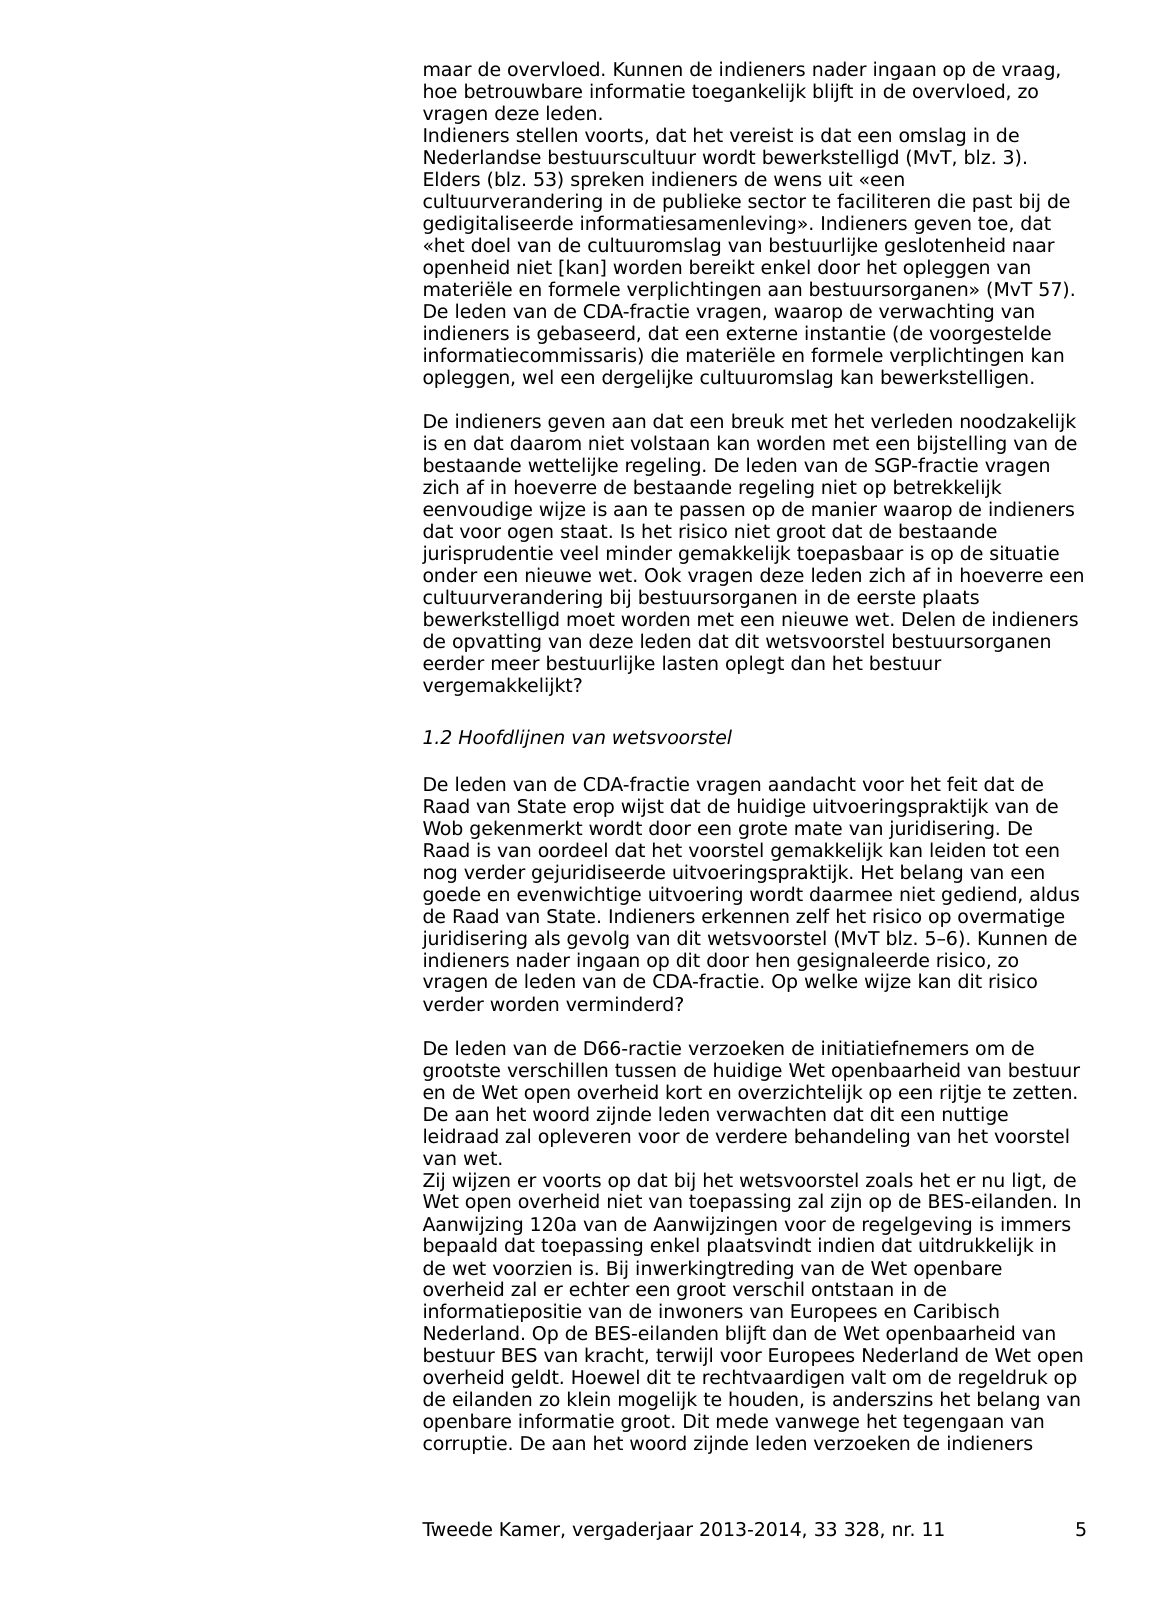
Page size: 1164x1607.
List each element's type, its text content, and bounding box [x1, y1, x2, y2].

text De indieners geven aan dat een breuk met het verleden noodzakelijk is en dat daarom niet volstaan kan worden met een bijstelling van de bestaande wettelijke regeling. De leden van de SGP-fractie vragen zich af in hoeverre de bestaande regeling niet op betrekkelijk eenvoudige wijze is aan te passen op de manier waarop de indieners dat voor ogen staat. Is het risico niet groot dat de bestaande jurisprudentie veel minder gemakkelijk toepasbaar is op de situatie onder een nieuwe wet. Ook vragen deze leden zich af in hoeverre een cultuurverandering bij bestuursorganen in de eerste plaats bewerkstelligd moet worden met een nieuwe wet. Delen de indieners de opvatting van deze leden dat dit wetsvoorstel bestuursorganen eerder meer bestuurlijke lasten oplegt dan het bestuur vergemakkelijkt? [422, 411, 1087, 697]
text Indieners stellen voorts, dat het vereist is dat een omslag in de Nederlandse bestuurscultuur wordt bewerkstelligd (MvT, blz. 3). Elders (blz. 53) spreken indieners de wens uit «een cultuurverandering in de publieke sector te faciliteren die past bij de gedigitaliseerde informatiesamenleving». Indieners geven toe, dat «het doel van de cultuuromslag van bestuurlijke geslotenheid naar openheid niet [kan] worden bereikt enkel door het opleggen van materiële en formele verplichtingen aan bestuursorganen» (MvT 57). De leden van de CDA-fractie vragen, waarop de verwachting van indieners is gebaseerd, dat een externe instantie (de voorgestelde informatiecommissaris) die materiële en formele verplichtingen kan opleggen, wel een dergelijke cultuuromslag kan bewerkstelligen. [422, 125, 1087, 389]
text maar de overvloed. Kunnen de indieners nader ingaan op de vraag, hoe betrouwbare informatie toegankelijk blijft in de overvloed, zo vragen deze leden. [422, 59, 1087, 125]
text De leden van de D66-ractie verzoeken de initiatiefnemers om de grootste verschillen tussen de huidige Wet openbaarheid van bestuur en de Wet open overheid kort en overzichtelijk op een rijtje te zetten. De aan het woord zijnde leden verwachten dat dit een nuttige leidraad zal opleveren voor de verdere behandeling van het voorstel van wet. [422, 1038, 1087, 1169]
subtitle 1.2 Hoofdlijnen van wetsvoorstel [422, 727, 1087, 749]
text Zij wijzen er voorts op dat bij het wetsvoorstel zoals het er nu ligt, de Wet open overheid niet van toepassing zal zijn op de BES-eilanden. In Aanwijzing 120a van de Aanwijzingen voor de regelgeving is immers bepaald dat toepassing enkel plaatsvindt indien dat uitdrukkelijk in de wet voorzien is. Bij inwerkingtreding van de Wet openbare overheid zal er echter een groot verschil ontstaan in de informatiepositie van de inwoners van Europees en Caribisch Nederland. Op de BES-eilanden blijft dan de Wet openbaarheid van bestuur BES van kracht, terwijl voor Europees Nederland de Wet open overheid geldt. Hoewel dit te rechtvaardigen valt om de regeldruk op de eilanden zo klein mogelijk te houden, is anderszins het belang van openbare informatie groot. Dit mede vanwege het tegengaan van corruptie. De aan het woord zijnde leden verzoeken de indieners [422, 1169, 1087, 1455]
text De leden van de CDA-fractie vragen aandacht voor het feit dat de Raad van State erop wijst dat de huidige uitvoeringspraktijk van de Wob gekenmerkt wordt door een grote mate van juridisering. De Raad is van oordeel dat het voorstel gemakkelijk kan leiden tot een nog verder gejuridiseerde uitvoeringspraktijk. Het belang van een goede en evenwichtige uitvoering wordt daarmee niet gediend, aldus de Raad van State. Indieners erkennen zelf het risico op overmatige juridisering als gevolg van dit wetsvoorstel (MvT blz. 5–6). Kunnen de indieners nader ingaan op dit door hen gesignaleerde risico, zo vragen de leden van de CDA-fractie. Op welke wijze kan dit risico verder worden verminderd? [422, 774, 1087, 1015]
